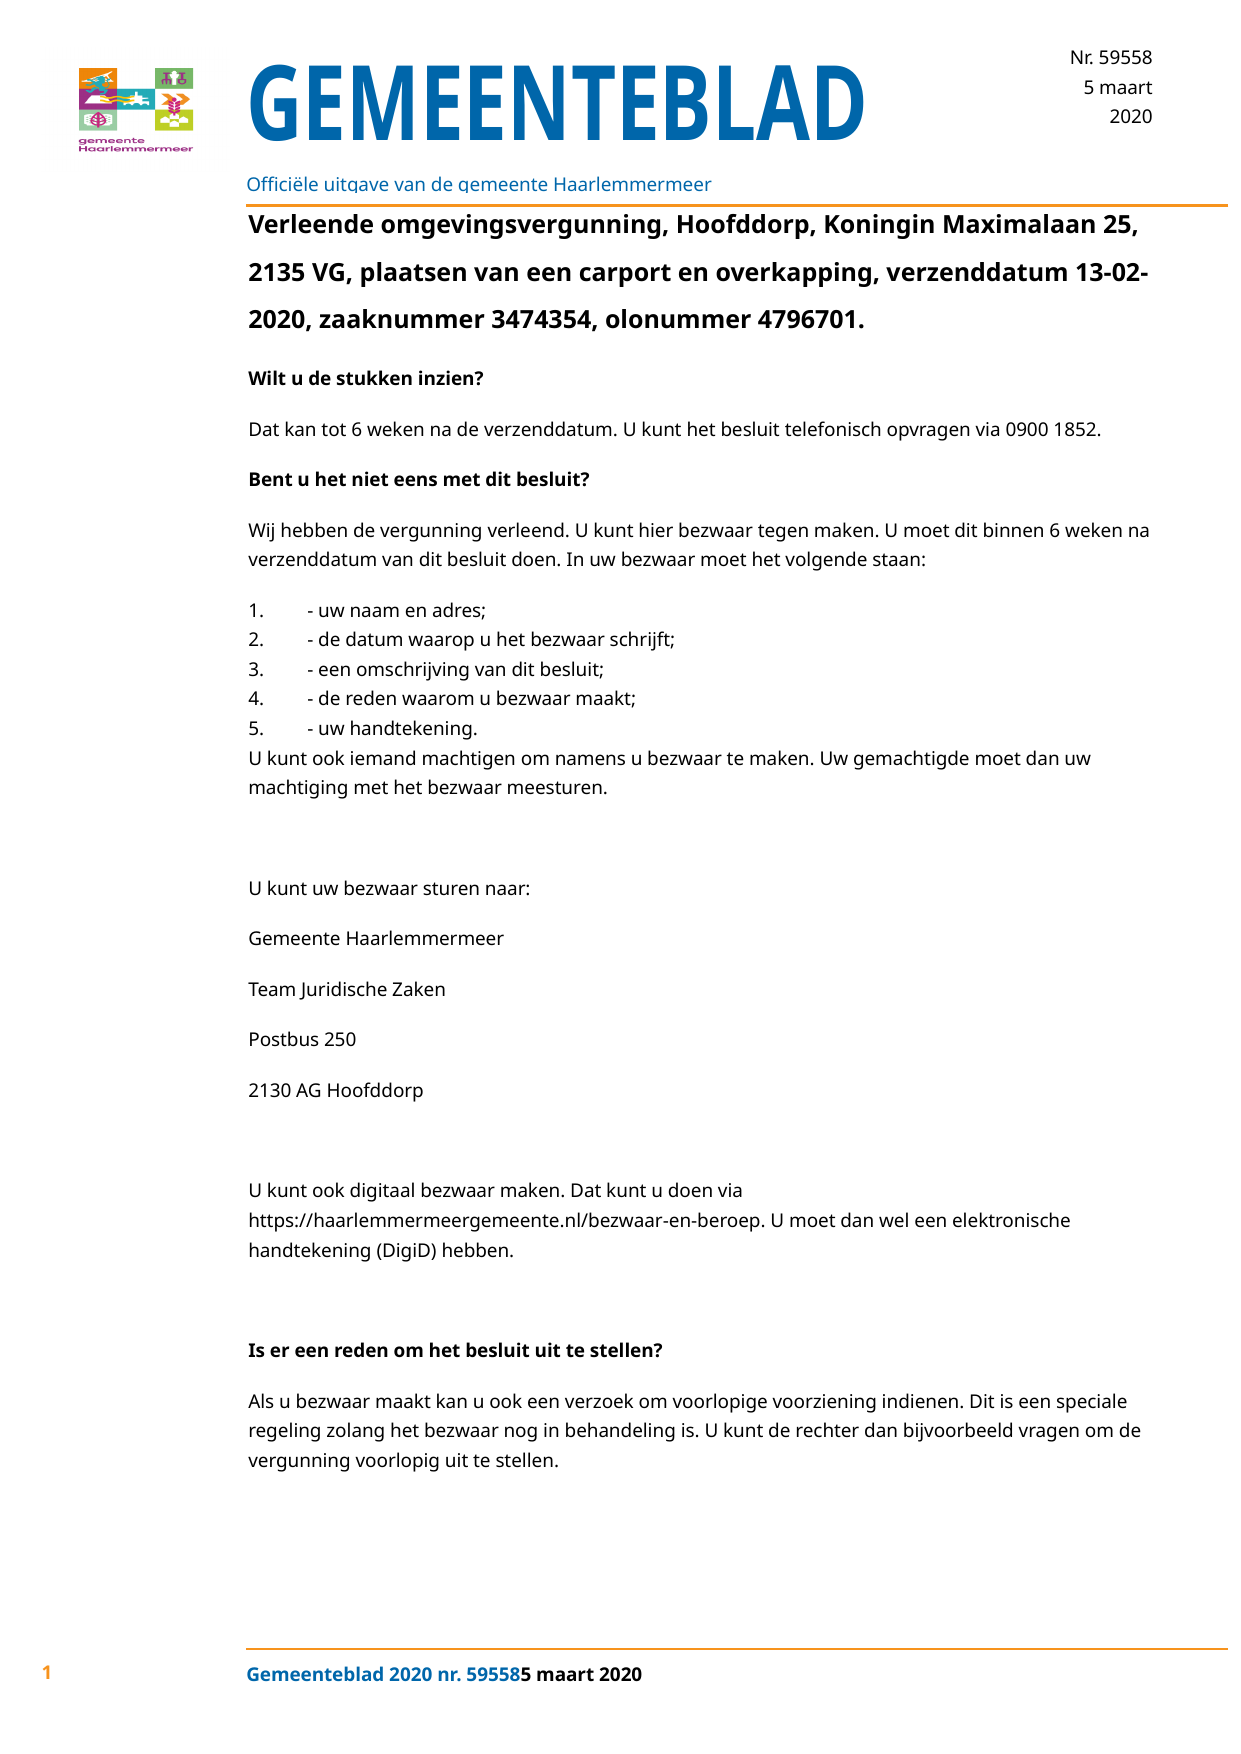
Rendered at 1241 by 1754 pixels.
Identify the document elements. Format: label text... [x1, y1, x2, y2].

text Dat kan tot 6 weken na de verzenddatum. U kunt het besluit telefonisch opvragen via 0900 1852. [248, 416, 1152, 442]
text U kunt ook iemand machtigen om namens u bezwaar te maken. Uw gemachtigde moet dan uw machtiging met het bezwaar meesturen. [248, 745, 1152, 800]
text 2130 AG Hoofddorp [248, 1077, 1152, 1102]
text Wilt u de stukken inzien? [248, 366, 1152, 391]
text Team Juridische Zaken [248, 976, 1152, 1002]
text Als u bezwaar maakt kan u ook een verzoek om voorlopige voorziening indienen. Dit is een speciale regeling zolang het bezwaar nog in behandeling is. U kunt de rechter dan bijvoorbeeld vragen om de vergunning voorlopig uit te stellen. [248, 1388, 1152, 1473]
list - uw handtekening. [248, 715, 1152, 741]
picture [41, 47, 231, 172]
text Verleende omgevingsvergunning, Hoofddorp, Koningin Maximalaan 25, 2135 VG, plaatsen van een carport en overkapping, verzenddatum 13-02-2020, zaaknummer 3474354, olonummer 4796701. [248, 207, 1152, 336]
list - een omschrijving van dit besluit; [248, 656, 1152, 682]
text Bent u het niet eens met dit besluit? [248, 466, 1152, 492]
text U kunt ook digitaal bezwaar maken. Dat kunt u doen via https://haarlemmermeergemeente.nl/bezwaar-en-beroep. U moet dan wel een elektronische handtekening (DigiD) hebben. [248, 1178, 1152, 1262]
text Is er een reden om het besluit uit te stellen? [248, 1338, 1152, 1363]
text Postbus 250 [248, 1026, 1152, 1052]
list - de datum waarop u het bezwaar schrijft; [248, 626, 1152, 652]
text U kunt uw bezwaar sturen naar: [248, 875, 1152, 901]
list - uw naam en adres; [248, 597, 1152, 622]
list - de reden waarom u bezwaar maakt; [248, 686, 1152, 711]
text Gemeente Haarlemmermeer [248, 926, 1152, 951]
text Wij hebben de vergunning verleend. U kunt hier bezwaar tegen maken. U moet dit binnen 6 weken na verzenddatum van dit besluit doen. In uw bezwaar moet het volgende staan: [248, 517, 1152, 572]
